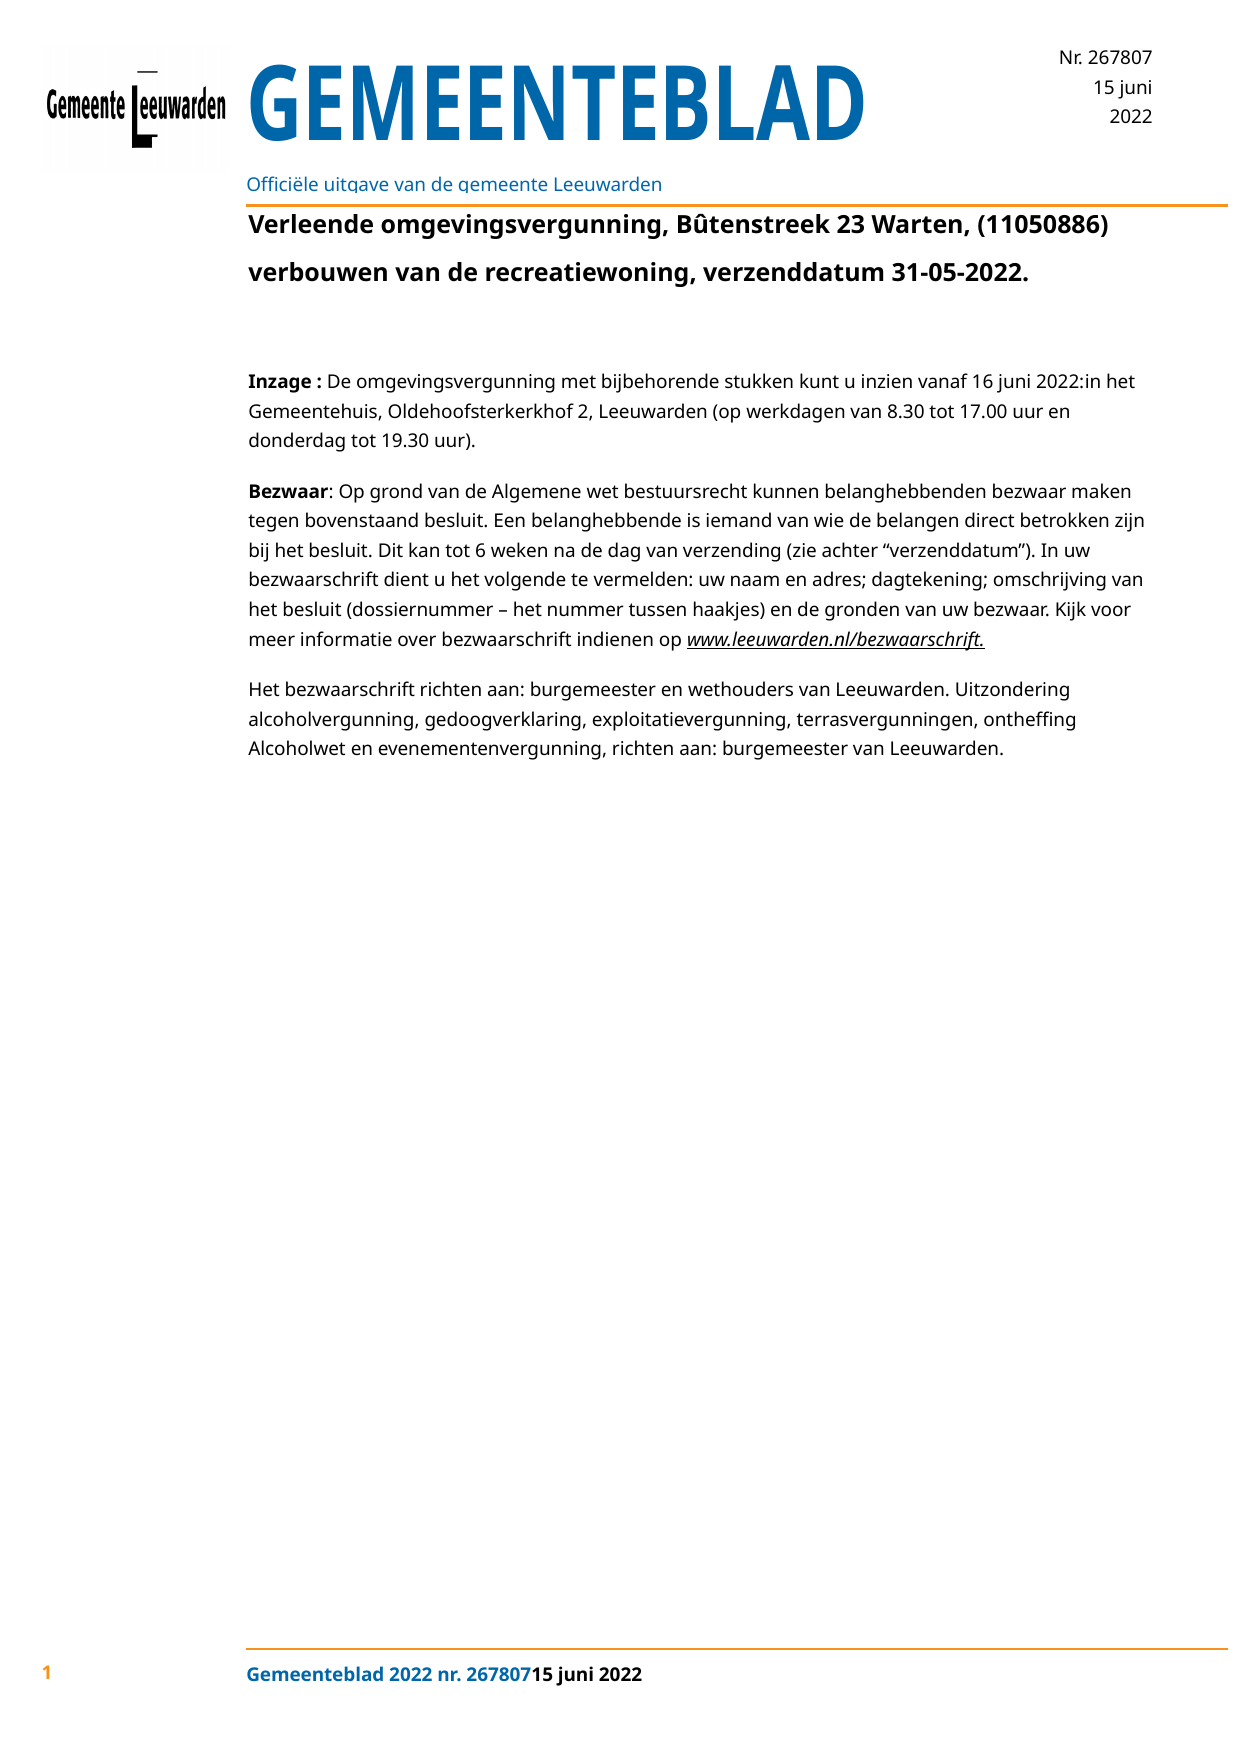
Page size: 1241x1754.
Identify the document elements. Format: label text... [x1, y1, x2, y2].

text Inzage : De omgevingsvergunning met bijbehorende stukken kunt u inzien vanaf 16 juni 2022:in het Gemeentehuis, Oldehoofsterkerkhof 2, Leeuwarden (op werkdagen van 8.30 tot 17.00 uur en donderdag tot 19.30 uur). [248, 368, 1152, 453]
text Het bezwaarschrift richten aan: burgemeester en wethouders van Leeuwarden. Uitzondering alcoholvergunning, gedoogverklaring, exploitatievergunning, terrasvergunningen, ontheffing Alcoholwet en evenementenvergunning, richten aan: burgemeester van Leeuwarden. [248, 676, 1152, 761]
text Verleende omgevingsvergunning, Bûtenstreek 23 Warten, (11050886) verbouwen van de recreatiewoning, verzenddatum 31-05-2022. [248, 207, 1152, 288]
text Bezwaar: Op grond van de Algemene wet bestuursrecht kunnen belanghebbenden bezwaar maken tegen bovenstaand besluit. Een belanghebbende is iemand van wie de belangen direct betrokken zijn bij het besluit. Dit kan tot 6 weken na de dag van verzending (zie achter “verzenddatum”). In uw bezwaarschrift dient u het volgende te vermelden: uw naam en adres; dagtekening; omschrijving van het besluit (dossiernummer – het nummer tussen haakjes) en de gronden van uw bezwaar. Kijk voor meer informatie over bezwaarschrift indienen op www.leeuwarden.nl/bezwaarschrift. [248, 478, 1152, 652]
picture [41, 47, 231, 172]
